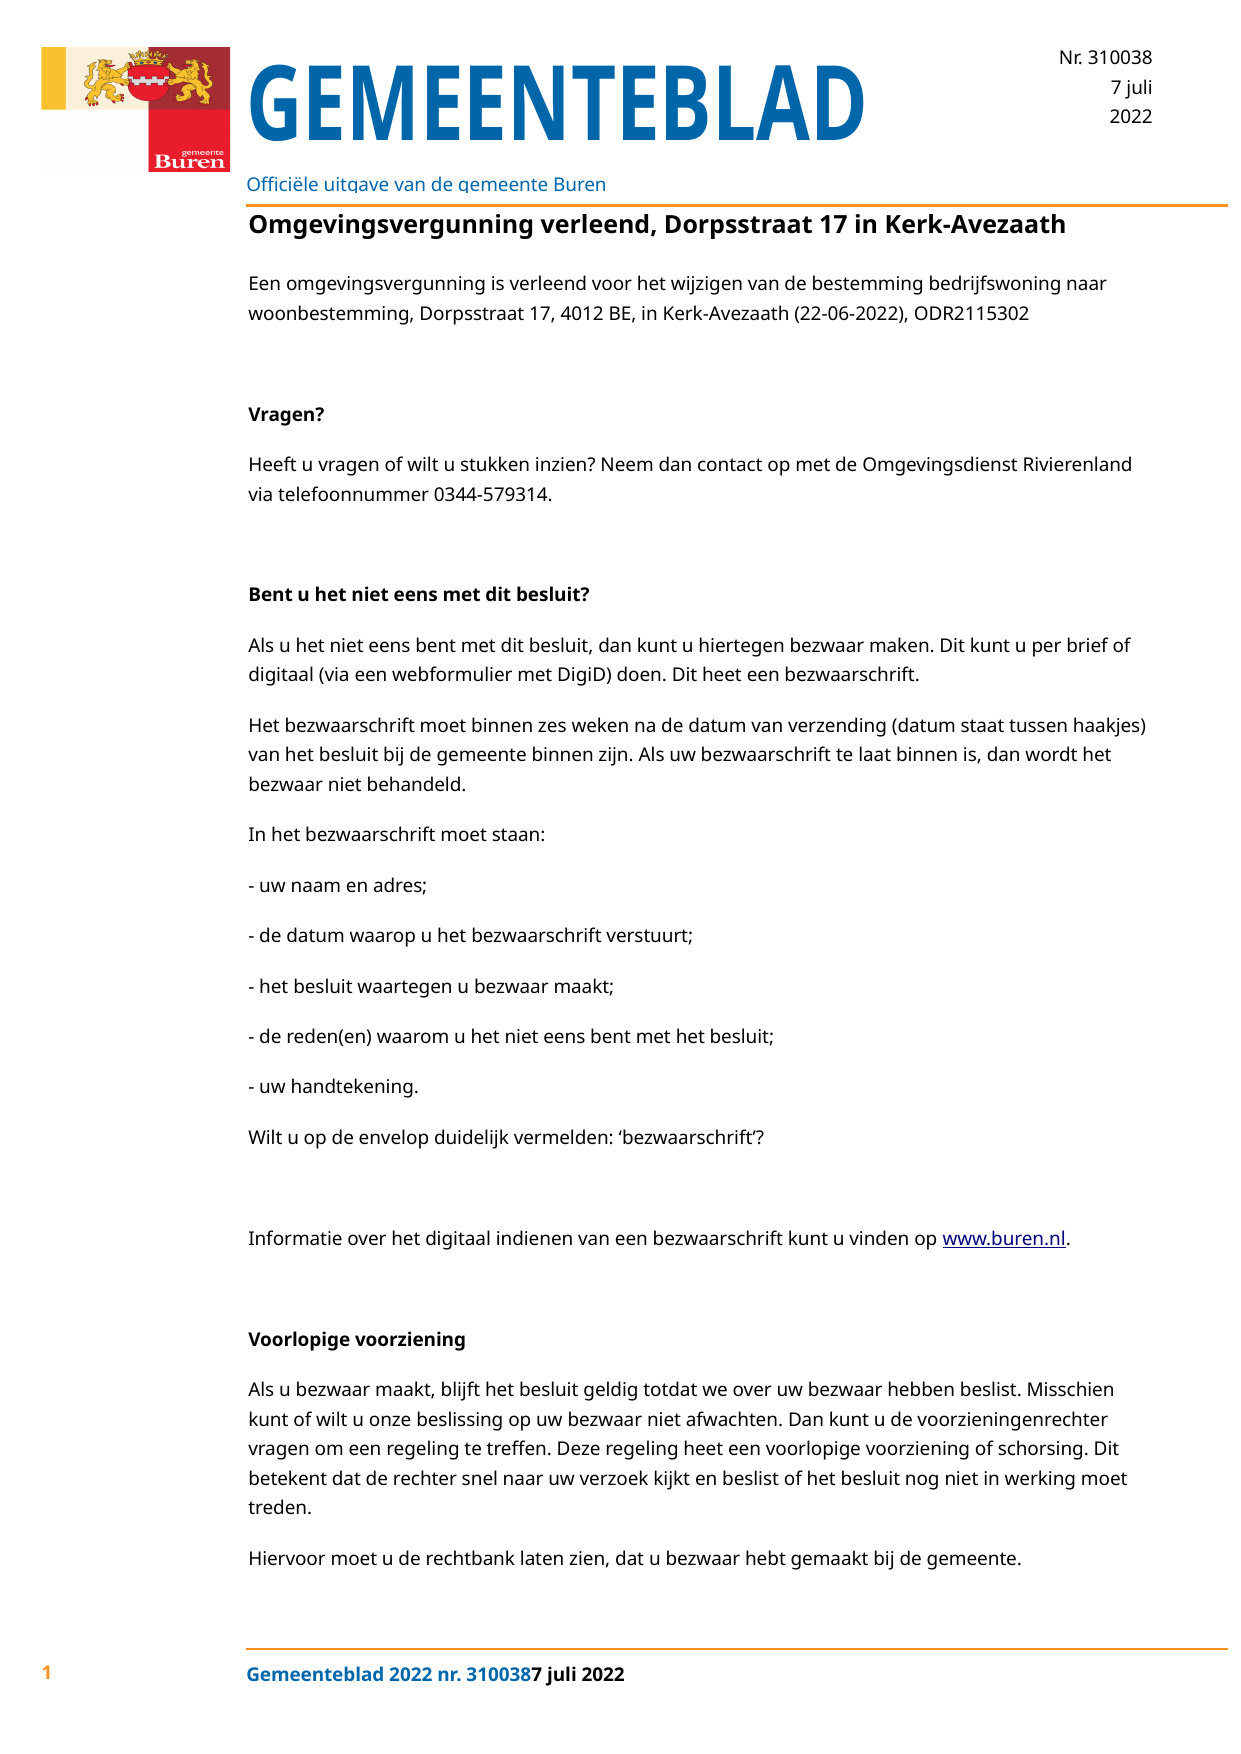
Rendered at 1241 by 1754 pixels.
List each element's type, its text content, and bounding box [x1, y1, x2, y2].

text Omgevingsvergunning verleend, Dorpsstraat 17 in Kerk-Avezaath [248, 207, 1152, 241]
text Wilt u op de envelop duidelijk vermelden: ‘bezwaarschrift’? [248, 1124, 1152, 1150]
text In het bezwaarschrift moet staan: [248, 822, 1152, 847]
text Voorlopige voorziening [248, 1326, 1152, 1351]
text - het besluit waartegen u bezwaar maakt; [248, 973, 1152, 998]
picture [41, 47, 231, 172]
text - uw handtekening. [248, 1074, 1152, 1099]
text - de reden(en) waarom u het niet eens bent met het besluit; [248, 1023, 1152, 1049]
text Vragen? [248, 401, 1152, 426]
text Bent u het niet eens met dit besluit? [248, 582, 1152, 607]
text Een omgevingsvergunning is verleend voor het wijzigen van de bestemming bedrijfswoning naar woonbestemming, Dorpsstraat 17, 4012 BE, in Kerk-Avezaath (22-06-2022), ODR2115302 [248, 270, 1152, 326]
text - uw naam en adres; [248, 872, 1152, 898]
text - de datum waarop u het bezwaarschrift verstuurt; [248, 922, 1152, 948]
text Hiervoor moet u de rechtbank laten zien, dat u bezwaar hebt gemaakt bij de gemeente. [248, 1545, 1152, 1571]
text Als u het niet eens bent met dit besluit, dan kunt u hiertegen bezwaar maken. Dit kunt u per brief of digitaal (via een webformulier met DigiD) doen. Dit heet een bezwaarschrift. [248, 632, 1152, 687]
text Het bezwaarschrift moet binnen zes weken na de datum van verzending (datum staat tussen haakjes) van het besluit bij de gemeente binnen zijn. Als uw bezwaarschrift te laat binnen is, dan wordt het bezwaar niet behandeld. [248, 712, 1152, 797]
text Informatie over het digitaal indienen van een bezwaarschrift kunt u vinden op www.buren.nl. [248, 1225, 1152, 1251]
text Heeft u vragen of wilt u stukken inzien? Neem dan contact op met de Omgevingsdienst Rivierenland via telefoonnummer 0344-579314. [248, 451, 1152, 506]
text Als u bezwaar maakt, blijft het besluit geldig totdat we over uw bezwaar hebben beslist. Misschien kunt of wilt u onze beslissing op uw bezwaar niet afwachten. Dan kunt u de voorzieningenrechter vragen om een regeling te treffen. Deze regeling heet een voorlopige voorziening of schorsing. Dit betekent dat de rechter snel naar uw verzoek kijkt en beslist of het besluit nog niet in werking moet treden. [248, 1376, 1152, 1520]
